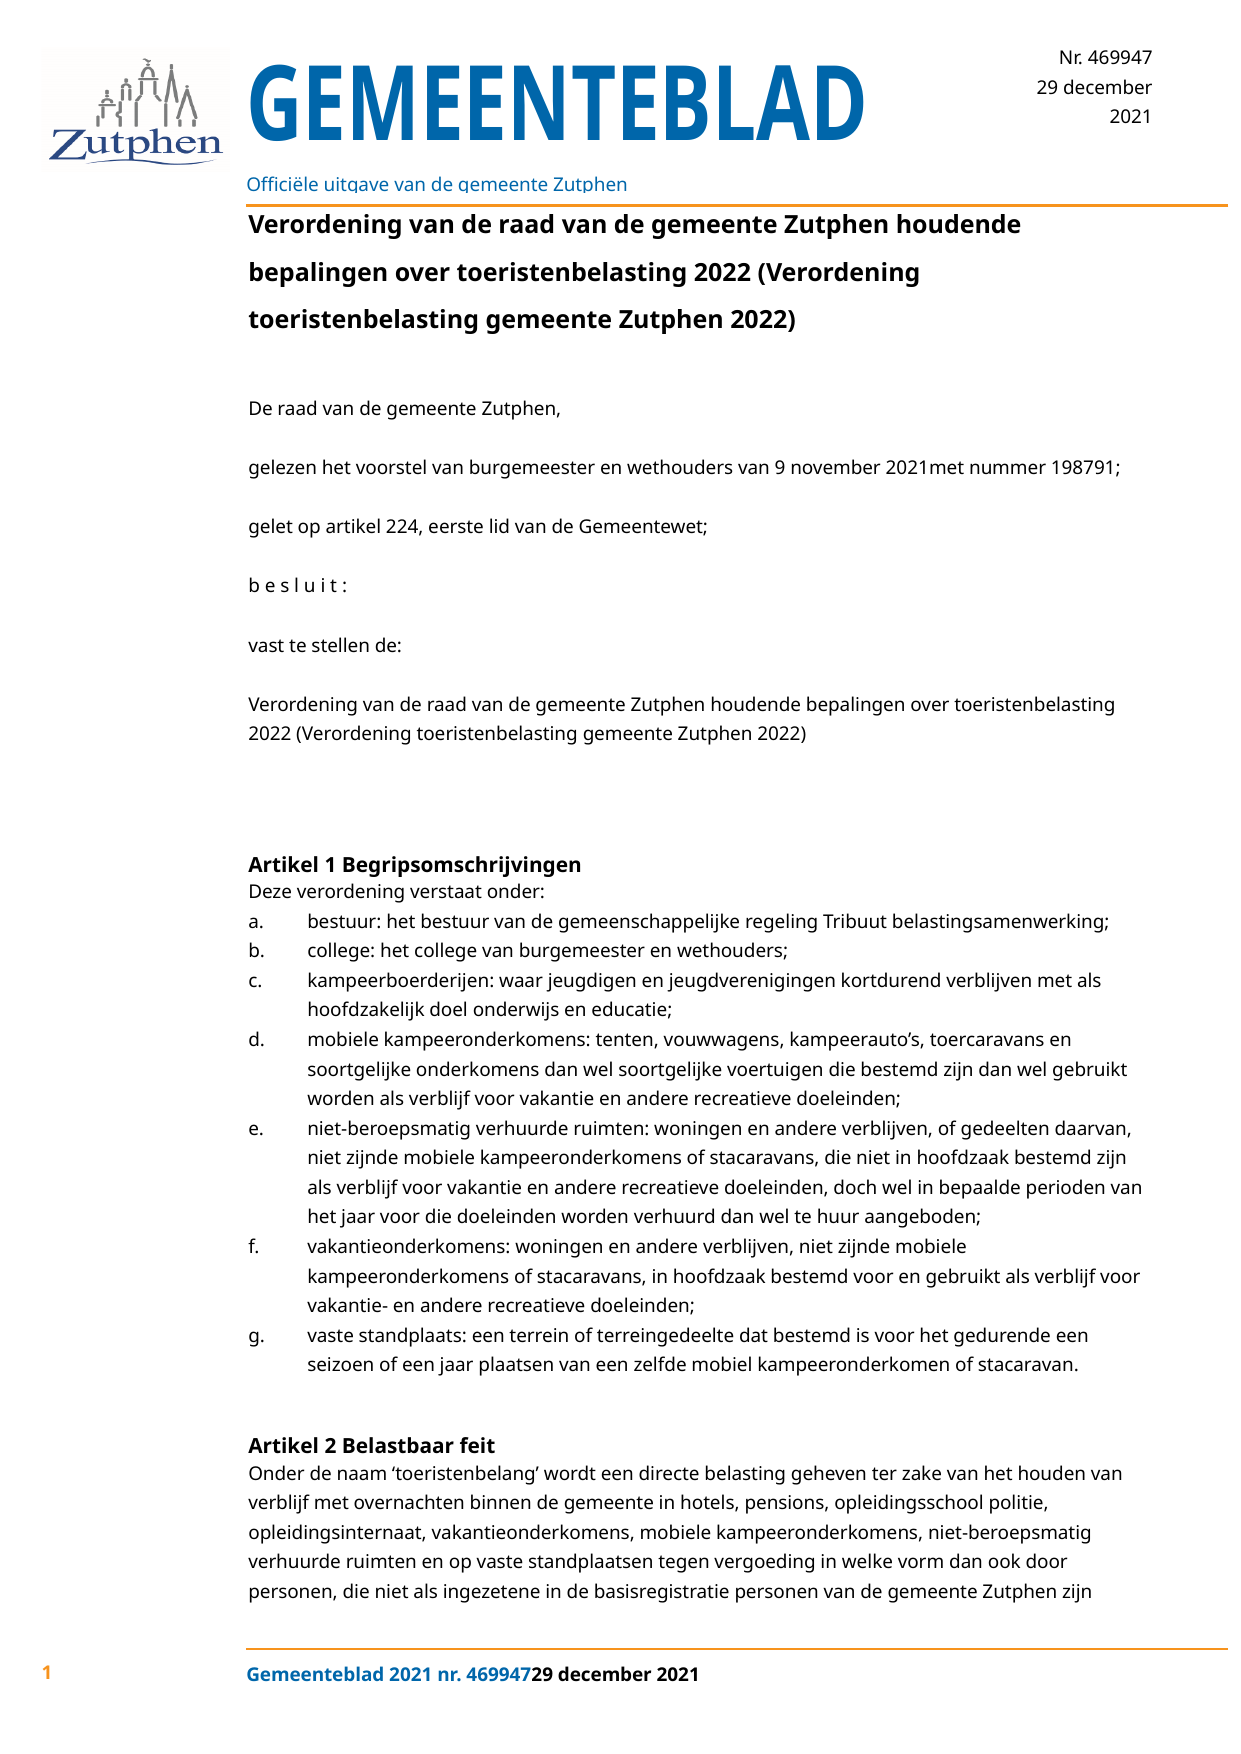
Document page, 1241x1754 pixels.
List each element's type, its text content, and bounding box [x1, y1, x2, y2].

list bestuur: het bestuur van de gemeenschappelijke regeling Tribuut belastingsamenwerking; [248, 908, 1152, 933]
list college: het college van burgemeester en wethouders; [248, 937, 1152, 963]
text Deze verordening verstaat onder: [248, 878, 1152, 904]
text Verordening van de raad van de gemeente Zutphen houdende bepalingen over toeristenbelasting 2022 (Verordening toeristenbelasting gemeente Zutphen 2022) [248, 207, 1152, 336]
list mobiele kampeeronderkomens: tenten, vouwwagens, kampeerauto’s, toercaravans en soortgelijke onderkomens dan wel soortgelijke voertuigen die bestemd zijn dan wel gebruikt worden als verblijf voor vakantie en andere recreatieve doeleinden; [248, 1026, 1152, 1111]
list vaste standplaats: een terrein of terreingedeelte dat bestemd is voor het gedurende een seizoen of een jaar plaatsen van een zelfde mobiel kampeeronderkomen of stacaravan. [248, 1322, 1152, 1377]
text vast te stellen de: [248, 632, 1152, 657]
list vakantieonderkomens: woningen en andere verblijven, niet zijnde mobiele kampeeronderkomens of stacaravans, in hoofdzaak bestemd voor en gebruikt als verblijf voor vakantie- en andere recreatieve doeleinden; [248, 1233, 1152, 1318]
text Artikel 2 Belastbaar feit [248, 1432, 1152, 1460]
text Verordening van de raad van de gemeente Zutphen houdende bepalingen over toeristenbelasting 2022 (Verordening toeristenbelasting gemeente Zutphen 2022) [248, 691, 1152, 746]
text gelet op artikel 224, eerste lid van de Gemeentewet; [248, 513, 1152, 539]
list niet-beroepsmatig verhuurde ruimten: woningen en andere verblijven, of gedeelten daarvan, niet zijnde mobiele kampeeronderkomens of stacaravans, die niet in hoofdzaak bestemd zijn als verblijf voor vakantie en andere recreatieve doeleinden, doch wel in bepaalde perioden van het jaar voor die doeleinden worden verhuurd dan wel te huur aangeboden; [248, 1115, 1152, 1229]
text b e s l u i t : [248, 573, 1152, 598]
text Onder de naam ‘toeristenbelang’ wordt een directe belasting geheven ter zake van het houden van verblijf met overnachten binnen de gemeente in hotels, pensions, opleidingsschool politie, opleidingsinternaat, vakantieonderkomens, mobiele kampeeronderkomens, niet-beroepsmatig verhuurde ruimten en op vaste standplaatsen tegen vergoeding in welke vorm dan ook door personen, die niet als ingezetene in de basisregistratie personen van de gemeente Zutphen zijn [248, 1460, 1152, 1604]
picture [41, 47, 231, 172]
text De raad van de gemeente Zutphen, [248, 395, 1152, 421]
text Artikel 1 Begripsomschrijvingen [248, 850, 1152, 878]
list kampeerboerderijen: waar jeugdigen en jeugdverenigingen kortdurend verblijven met als hoofdzakelijk doel onderwijs en educatie; [248, 967, 1152, 1022]
text gelezen het voorstel van burgemeester en wethouders van 9 november 2021met nummer 198791; [248, 454, 1152, 480]
